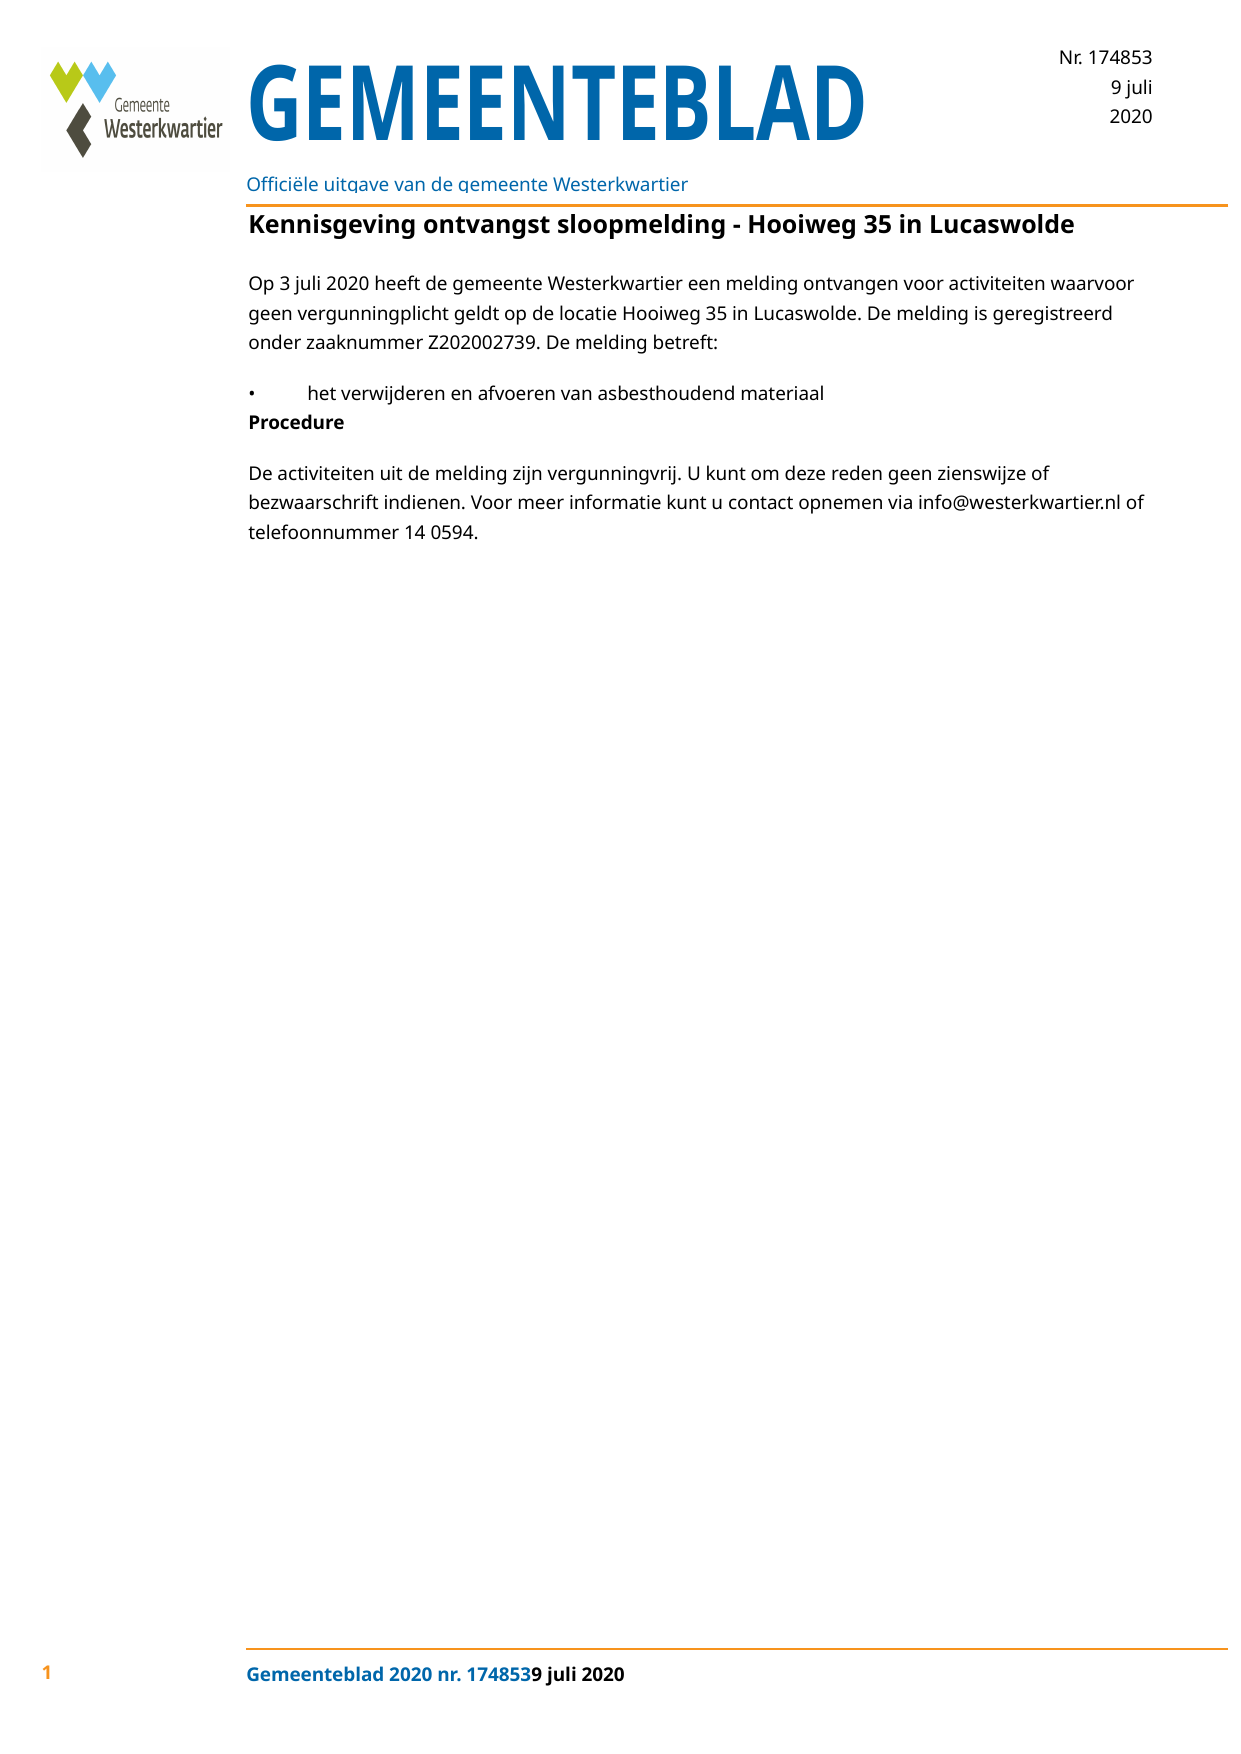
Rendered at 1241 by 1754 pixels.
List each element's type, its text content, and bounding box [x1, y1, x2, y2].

picture [41, 47, 231, 172]
text Procedure [248, 409, 1152, 435]
text Op 3 juli 2020 heeft de gemeente Westerkwartier een melding ontvangen voor activiteiten waarvoor geen vergunningplicht geldt op de locatie Hooiweg 35 in Lucaswolde. De melding is geregistreerd onder zaaknummer Z202002739. De melding betreft: [248, 270, 1152, 355]
text Kennisgeving ontvangst sloopmelding - Hooiweg 35 in Lucaswolde [248, 207, 1152, 241]
text De activiteiten uit de melding zijn vergunningvrij. U kunt om deze reden geen zienswijze of bezwaarschrift indienen. Voor meer informatie kunt u contact opnemen via info@westerkwartier.nl of telefoonnummer 14 0594. [248, 460, 1152, 545]
list het verwijderen en afvoeren van asbesthoudend materiaal [248, 380, 1152, 406]
